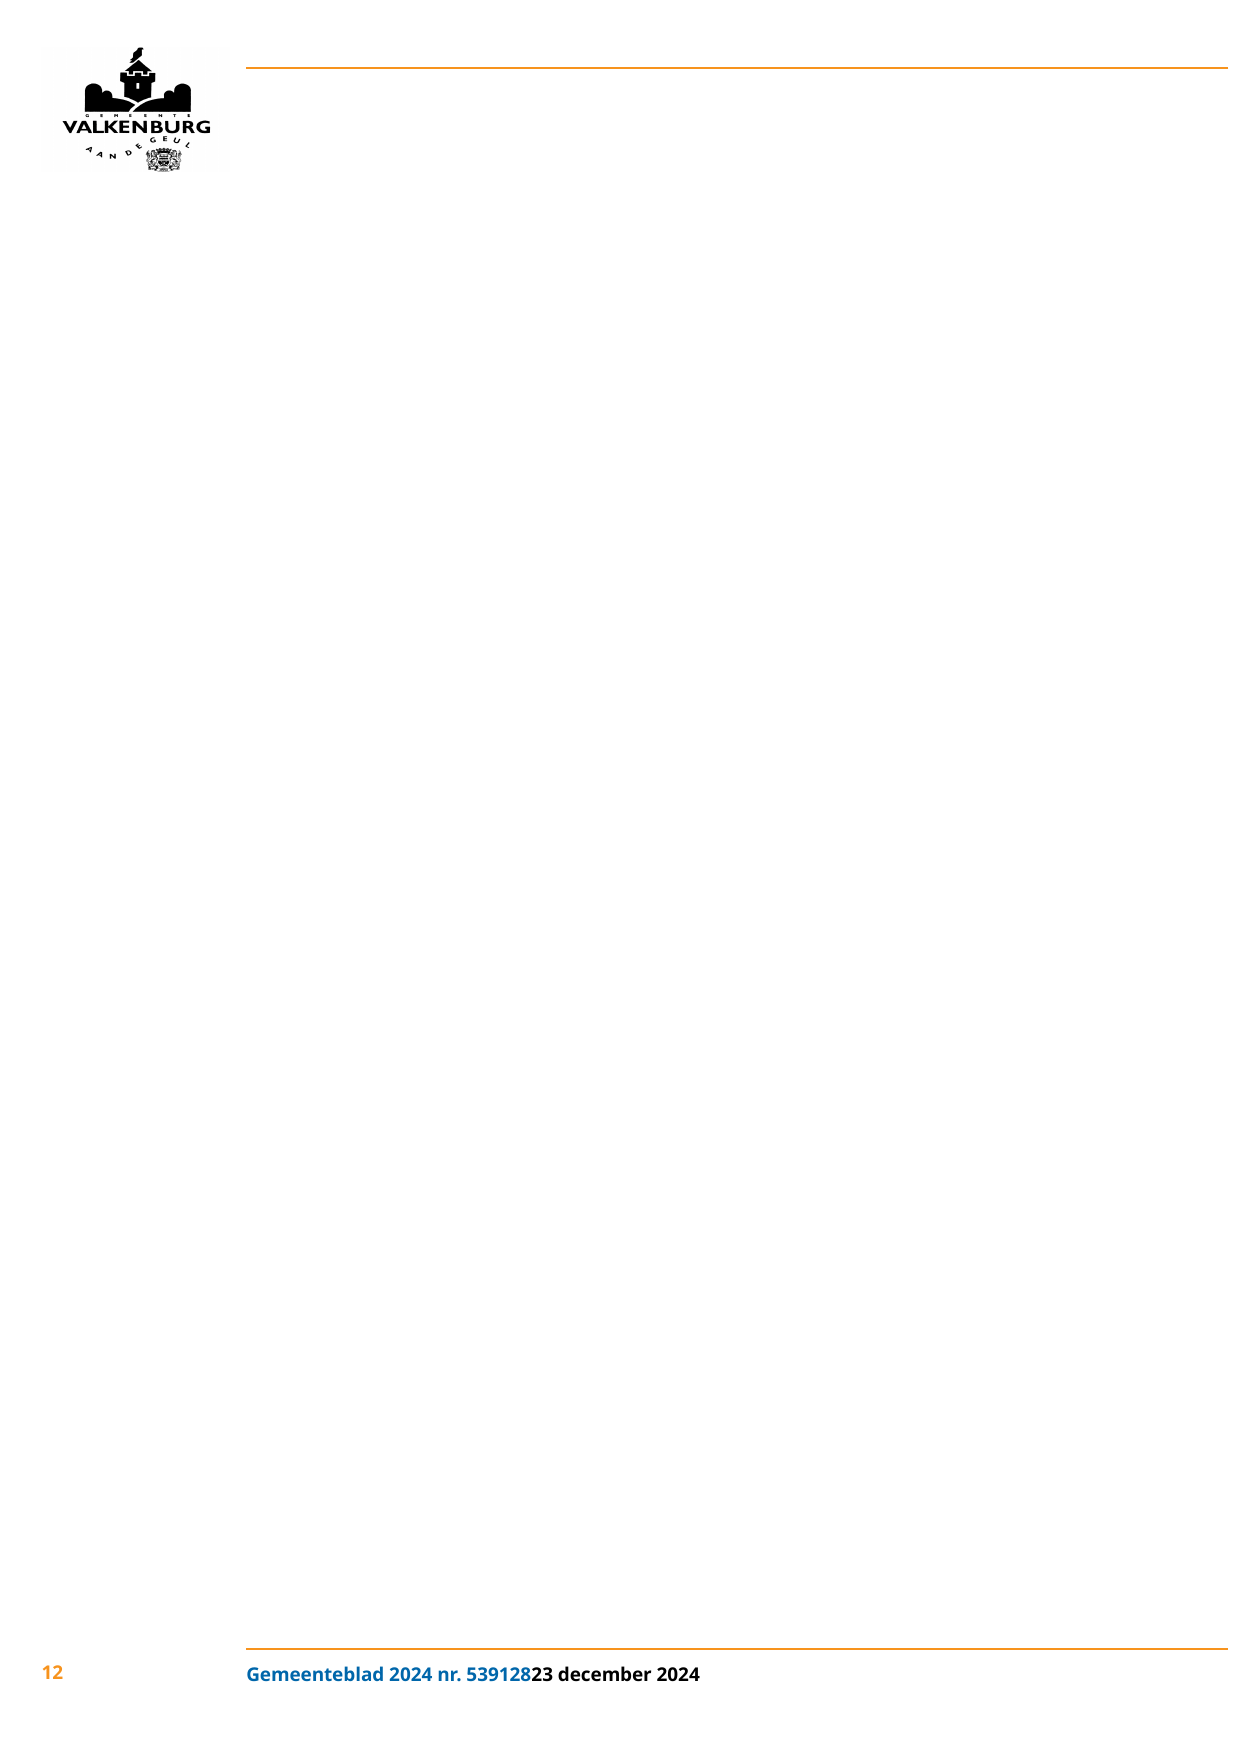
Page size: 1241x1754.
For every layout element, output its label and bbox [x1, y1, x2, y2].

picture [41, 47, 231, 172]
